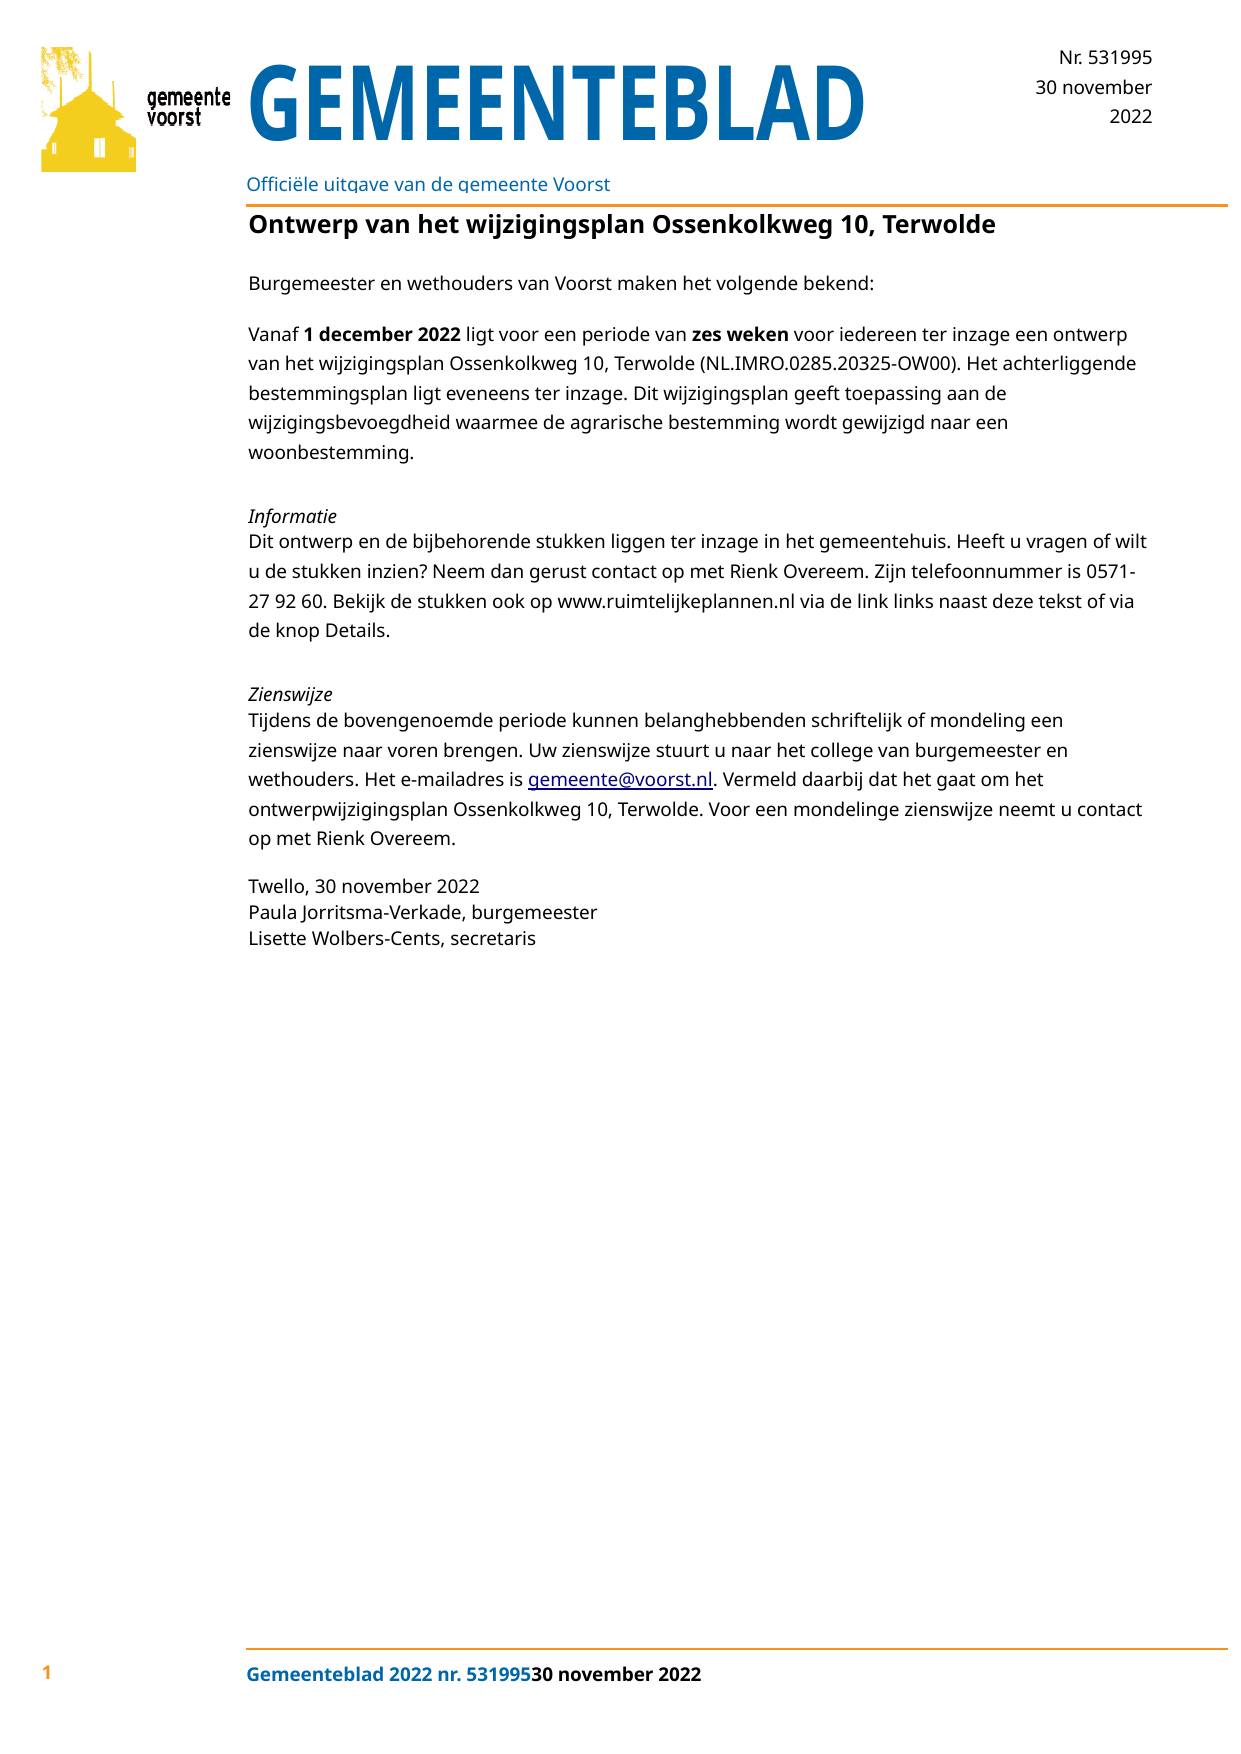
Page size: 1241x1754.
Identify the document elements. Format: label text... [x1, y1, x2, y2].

text Burgemeester en wethouders van Voorst maken het volgende bekend: [248, 270, 1152, 296]
picture [41, 47, 231, 172]
text Tijdens de bovengenoemde periode kunnen belanghebbenden schriftelijk of mondeling een zienswijze naar voren brengen. Uw zienswijze stuurt u naar het college van burgemeester en wethouders. Het e-mailadres is gemeente@voorst.nl. Vermeld daarbij dat het gaat om het ontwerpwijzigingsplan Ossenkolkweg 10, Terwolde. Voor een mondelinge zienswijze neemt u contact op met Rienk Overeem. [248, 707, 1152, 851]
text Paula Jorritsma-Verkade, burgemeester [248, 899, 1152, 925]
text Twello, 30 november 2022 [248, 873, 1152, 899]
text Vanaf 1 december 2022 ligt voor een periode van zes weken voor iedereen ter inzage een ontwerp van het wijzigingsplan Ossenkolkweg 10, Terwolde (NL.IMRO.0285.20325-OW00). Het achterliggende bestemmingsplan ligt eveneens ter inzage. Dit wijzigingsplan geeft toepassing aan de wijzigingsbevoegdheid waarmee de agrarische bestemming wordt gewijzigd naar een woonbestemming. [248, 321, 1152, 465]
text Dit ontwerp en de bijbehorende stukken liggen ter inzage in het gemeentehuis. Heeft u vragen of wilt u de stukken inzien? Neem dan gerust contact op met Rienk Overeem. Zijn telefoonnummer is 0571-27 92 60. Bekijk de stukken ook op www.ruimtelijkeplannen.nl via de link links naast deze tekst of via de knop Details. [248, 529, 1152, 643]
text Ontwerp van het wijzigingsplan Ossenkolkweg 10, Terwolde [248, 207, 1152, 241]
text Lisette Wolbers-Cents, secretaris [248, 925, 1152, 951]
text Zienswijze [248, 681, 1152, 707]
text Informatie [248, 503, 1152, 529]
